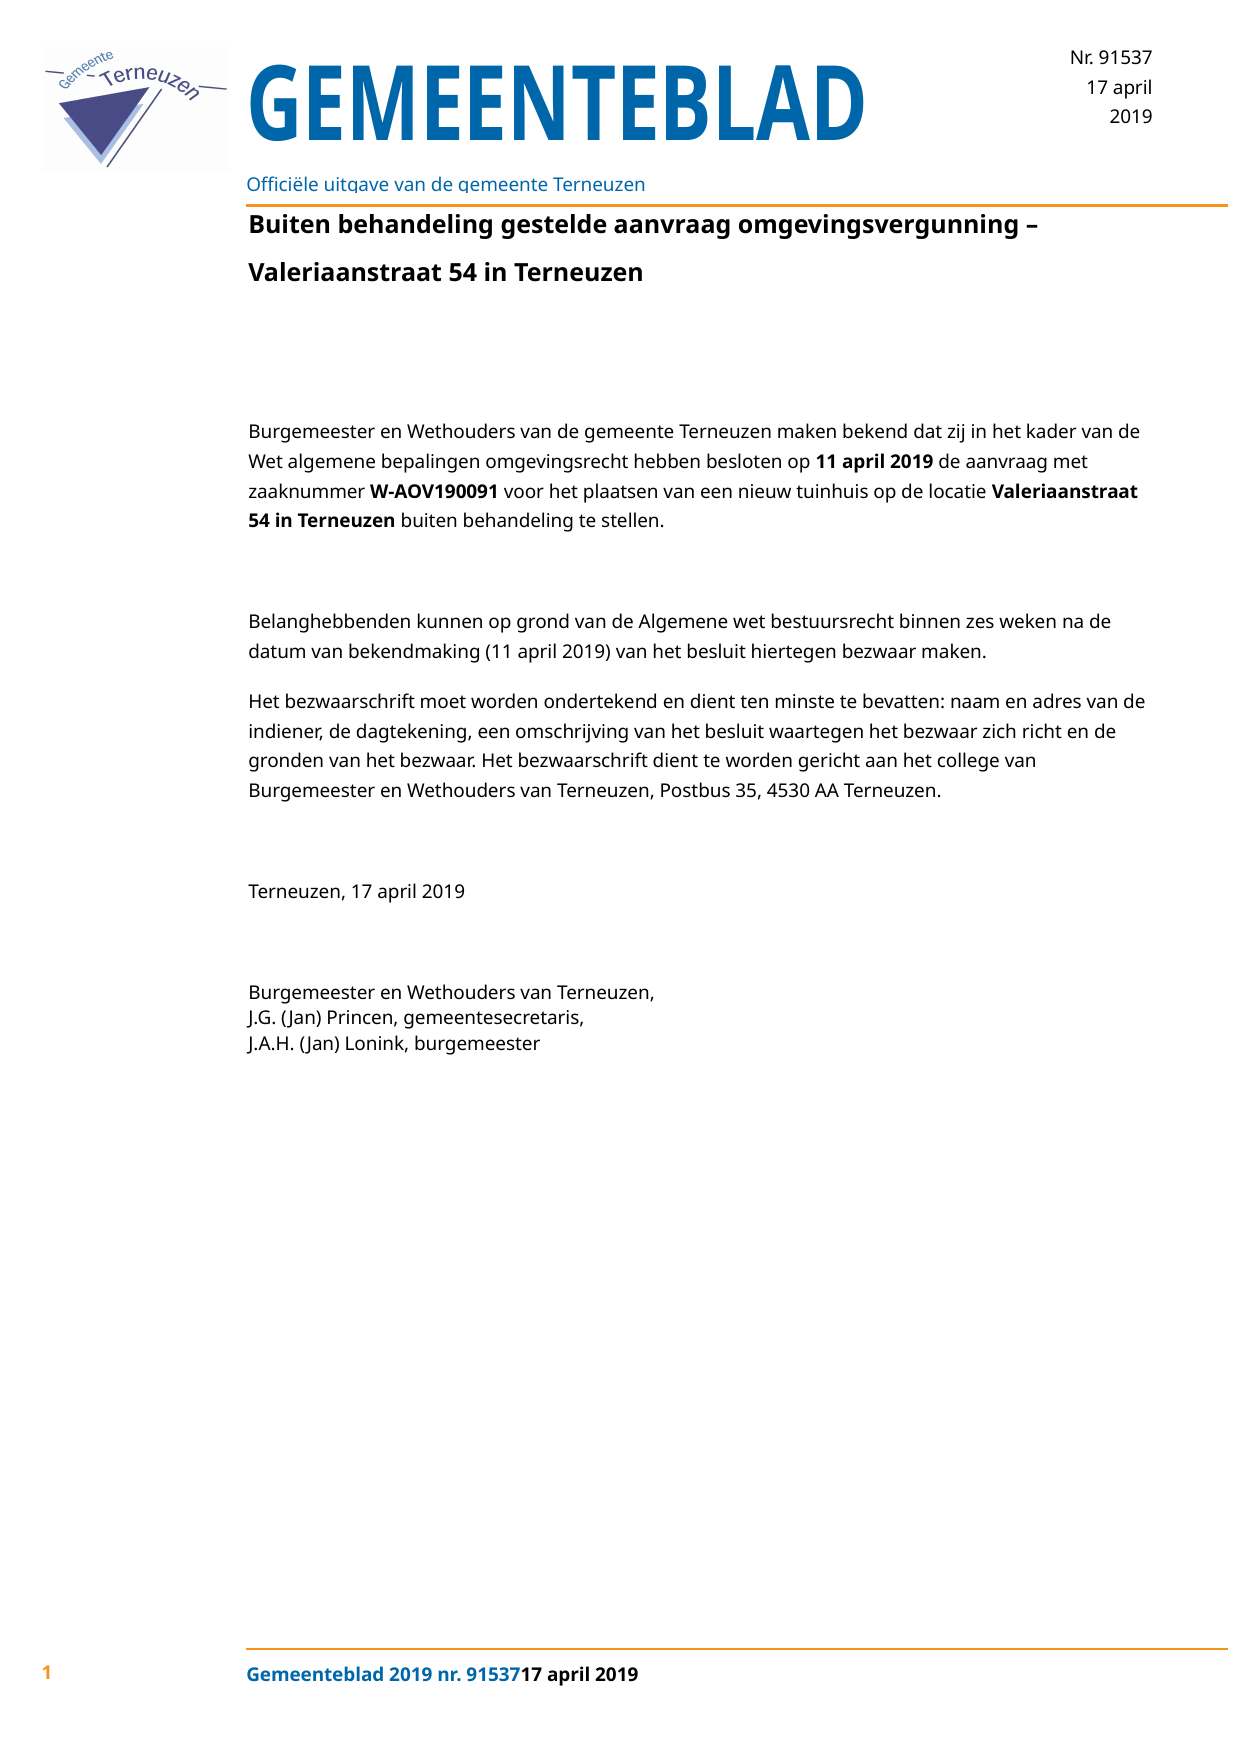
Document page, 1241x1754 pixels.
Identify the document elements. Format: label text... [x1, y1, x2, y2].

text Terneuzen, 17 april 2019 [248, 878, 1152, 904]
text Belanghebbenden kunnen op grond van de Algemene wet bestuursrecht binnen zes weken na de datum van bekendmaking (11 april 2019) van het besluit hiertegen bezwaar maken. [248, 608, 1152, 664]
table_cell J.G. (Jan) Princen, gemeentesecretaris, [248, 1005, 837, 1030]
table_header Burgemeester en Wethouders van Terneuzen, [248, 979, 1152, 1004]
text Buiten behandeling gestelde aanvraag omgevingsvergunning – Valeriaanstraat 54 in Terneuzen [248, 207, 1152, 288]
text Het bezwaarschrift moet worden ondertekend en dient ten minste te bevatten: naam en adres van de indiener, de dagtekening, een omschrijving van het besluit waartegen het bezwaar zich richt en de gronden van het bezwaar. Het bezwaarschrift dient te worden gericht aan het college van Burgemeester en Wethouders van Terneuzen, Postbus 35, 4530 AA Terneuzen. [248, 688, 1152, 803]
picture [41, 47, 231, 172]
table_cell [837, 1005, 1152, 1030]
table_cell J.A.H. (Jan) Lonink, burgemeester [248, 1030, 1152, 1056]
text Burgemeester en Wethouders van de gemeente Terneuzen maken bekend dat zij in het kader van de Wet algemene bepalingen omgevingsrecht hebben besloten op 11 april 2019 de aanvraag met zaaknummer W-AOV190091 voor het plaatsen van een nieuw tuinhuis op de locatie Valeriaanstraat 54 in Terneuzen buiten behandeling te stellen. [248, 419, 1152, 533]
